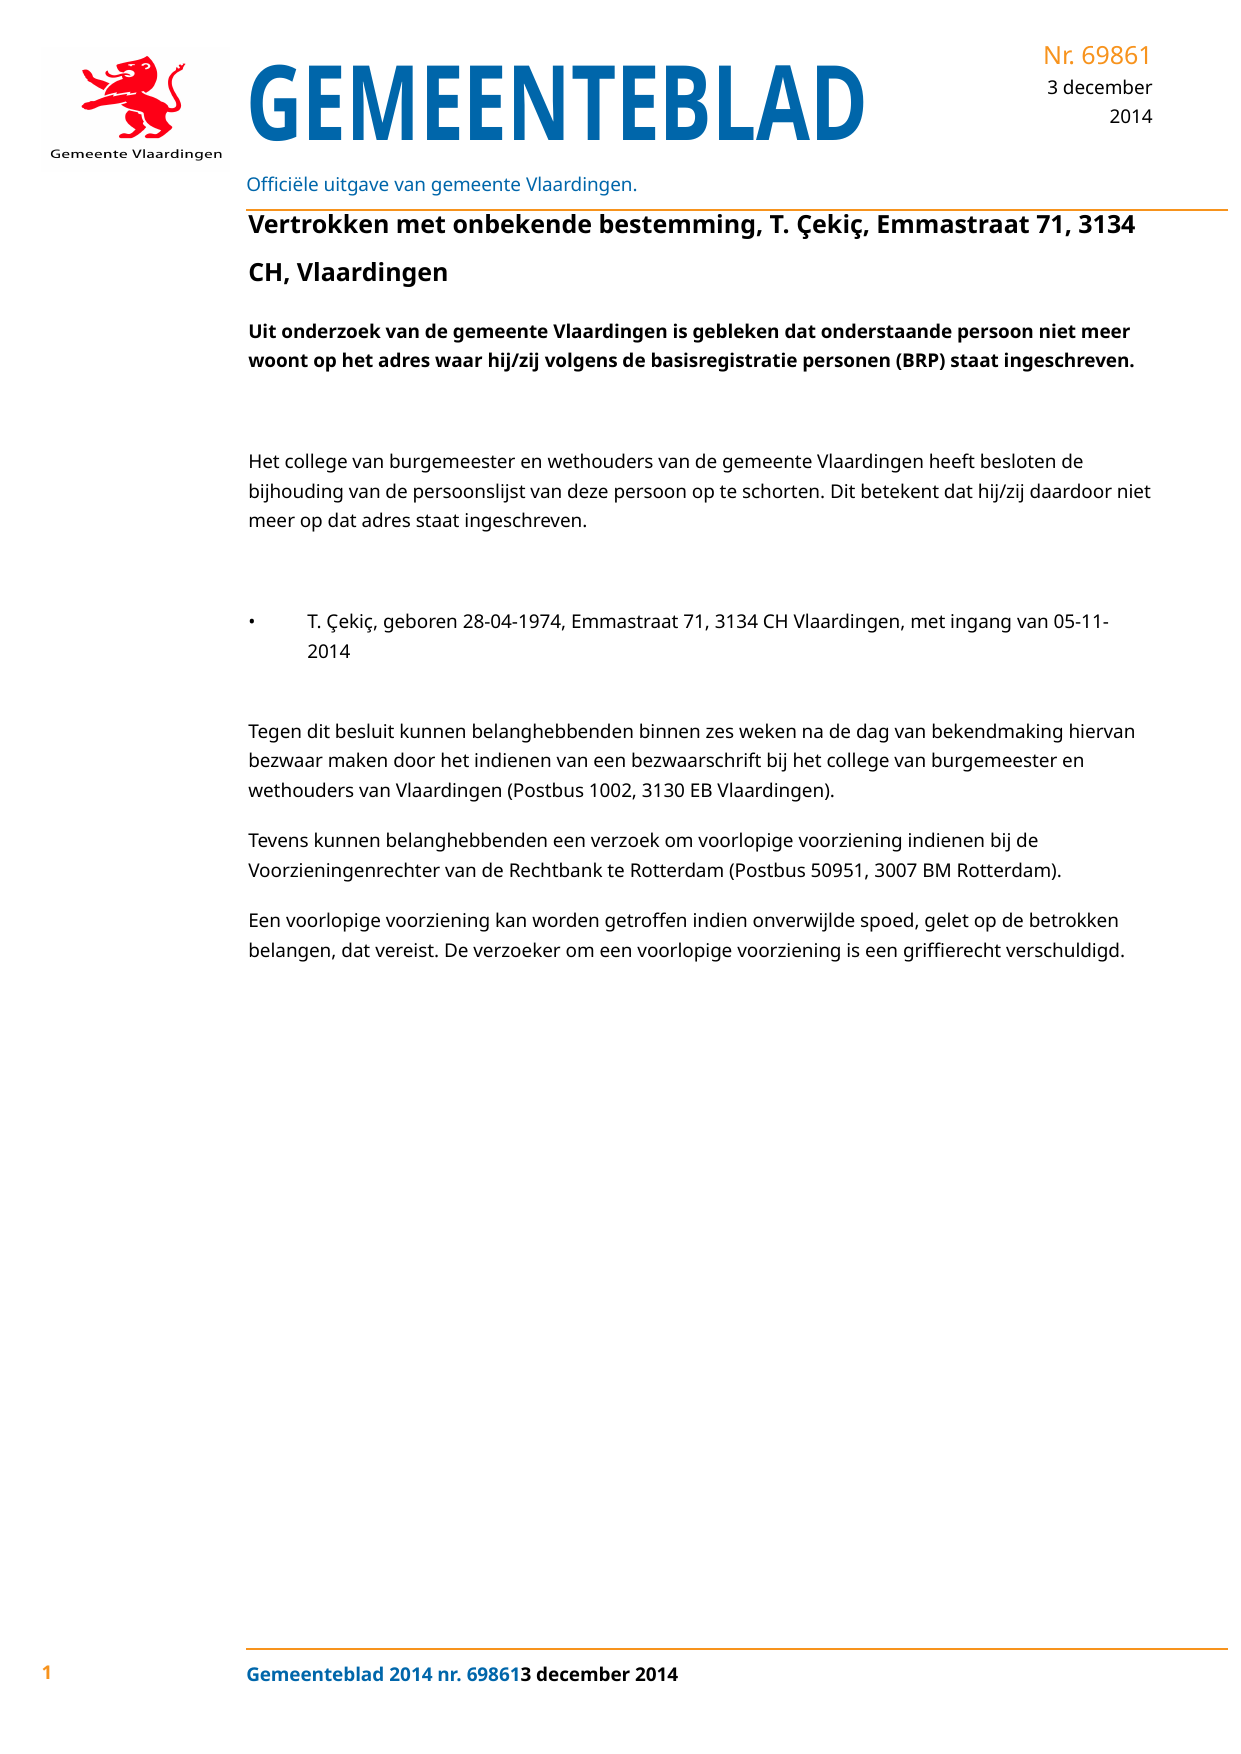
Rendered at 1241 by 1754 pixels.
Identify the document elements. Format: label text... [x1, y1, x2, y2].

text Tegen dit besluit kunnen belanghebbenden binnen zes weken na de dag van bekendmaking hiervan bezwaar maken door het indienen van een bezwaarschrift bij het college van burgemeester en wethouders van Vlaardingen (Postbus 1002, 3130 EB Vlaardingen). [248, 718, 1152, 803]
picture [41, 47, 231, 172]
text Een voorlopige voorziening kan worden getroffen indien onverwijlde spoed, gelet op de betrokken belangen, dat vereist. De verzoeker om een voorlopige voorziening is een griffierecht verschuldigd. [248, 907, 1152, 963]
text Het college van burgemeester en wethouders van de gemeente Vlaardingen heeft besloten de bijhouding van de persoonslijst van deze persoon op te schorten. Dit betekent dat hij/zij daardoor niet meer op dat adres staat ingeschreven. [248, 448, 1152, 533]
text Vertrokken met onbekende bestemming, T. Çekiç, Emmastraat 71, 3134 CH, Vlaardingen [248, 211, 1152, 288]
list T. Çekiç, geboren 28-04-1974, Emmastraat 71, 3134 CH Vlaardingen, met ingang van 05-11-2014 [248, 608, 1152, 664]
text Tevens kunnen belanghebbenden een verzoek om voorlopige voorziening indienen bij de Voorzieningenrechter van de Rechtbank te Rotterdam (Postbus 50951, 3007 BM Rotterdam). [248, 827, 1152, 883]
text Uit onderzoek van de gemeente Vlaardingen is gebleken dat onderstaande persoon niet meer woont op het adres waar hij/zij volgens de basisregistratie personen (BRP) staat ingeschreven. [248, 318, 1152, 373]
